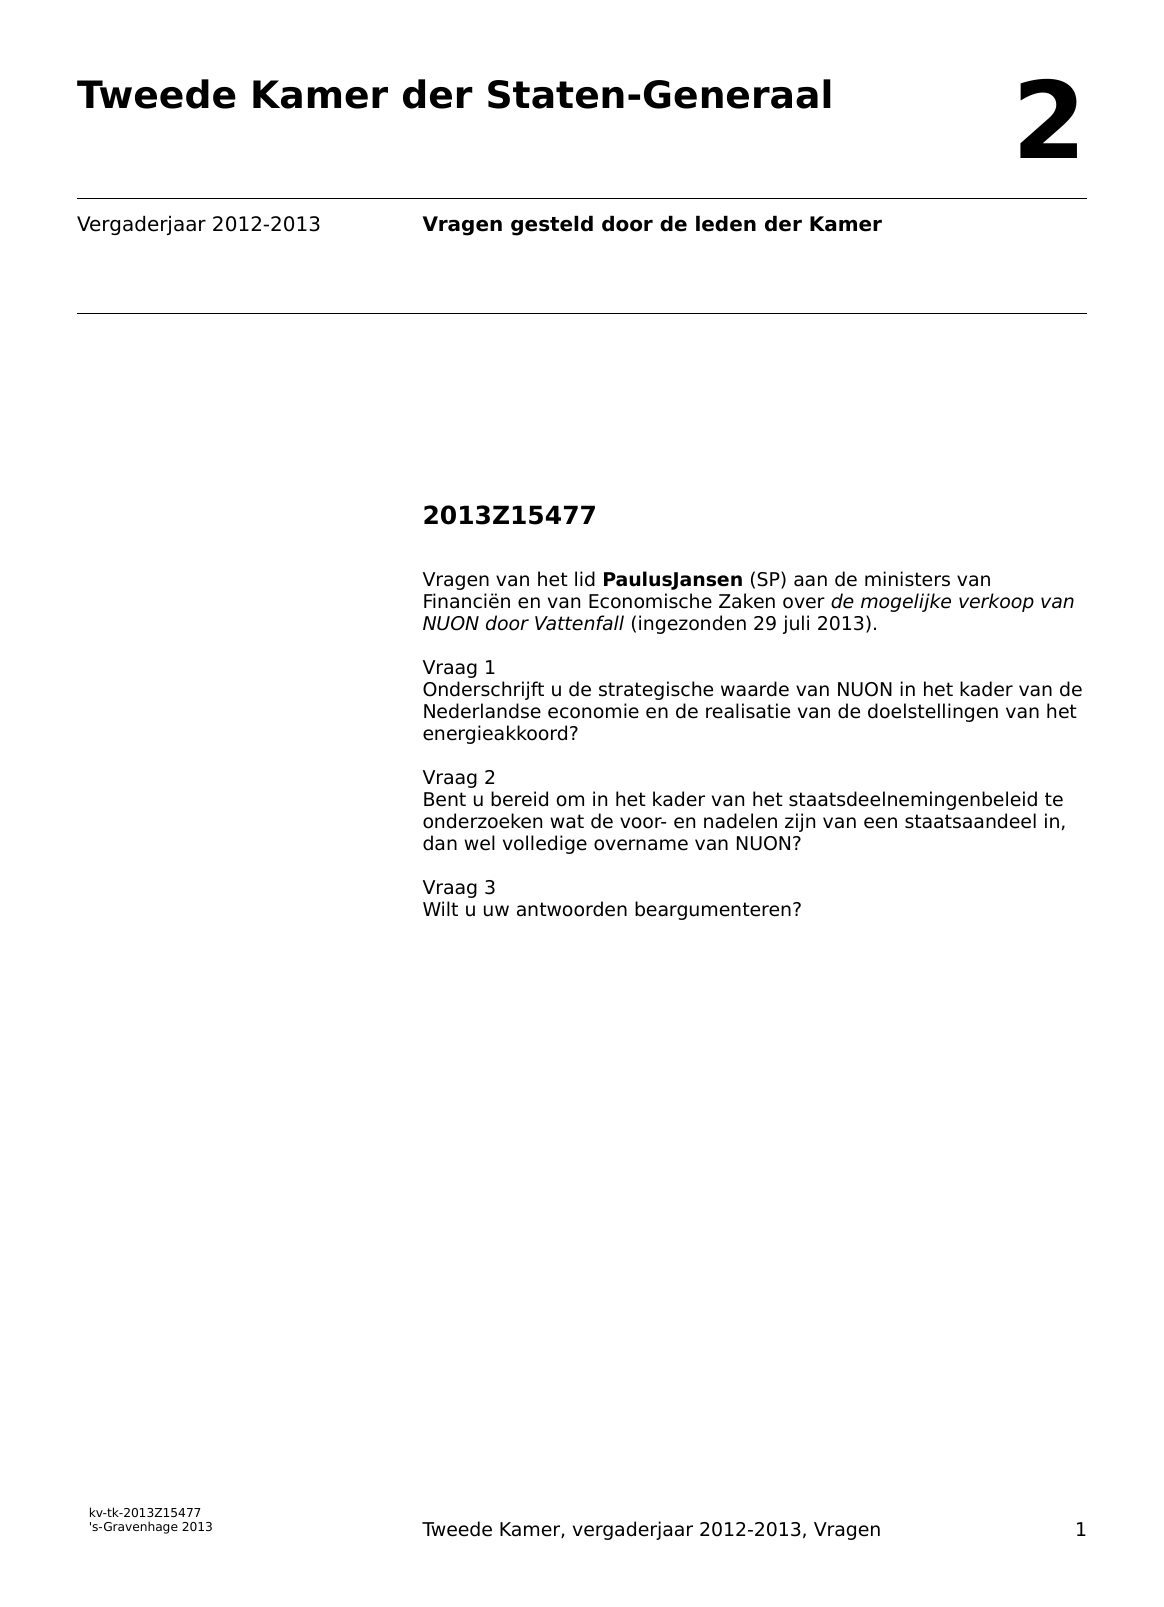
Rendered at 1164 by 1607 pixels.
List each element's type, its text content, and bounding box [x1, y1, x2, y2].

text Vraag 3 [422, 877, 1087, 899]
table_cell Vergaderjaar 2012-2013 [77, 199, 422, 313]
table_cell Vragen gesteld door de leden der Kamer [422, 199, 1087, 313]
text Vragen van het lid PaulusJansen (SP) aan de ministers van Financiën en van Economische Zaken over de mogelijke verkoop van NUON door Vattenfall (ingezonden 29 juli 2013). [422, 569, 1087, 635]
text Bent u bereid om in het kader van het staatsdeelnemingenbeleid te onderzoeken wat de voor- en nadelen zijn van een staatsaandeel in, dan wel volledige overname van NUON? [422, 789, 1087, 855]
text 's-Gravenhage 2013 [88, 1520, 323, 1534]
table_header 2 [886, 59, 1087, 198]
text Vraag 2 [422, 767, 1087, 789]
text Vraag 1 [422, 657, 1087, 679]
table_header Tweede Kamer der Staten-Generaal [77, 59, 886, 198]
text Onderschrijft u de strategische waarde van NUON in het kader van de Nederlandse economie en de realisatie van de doelstellingen van het energieakkoord? [422, 679, 1087, 745]
text kv-tk-2013Z15477 [88, 1506, 323, 1520]
text Wilt u uw antwoorden beargumenteren? [422, 899, 1087, 921]
text 2013Z15477 [422, 501, 1087, 531]
